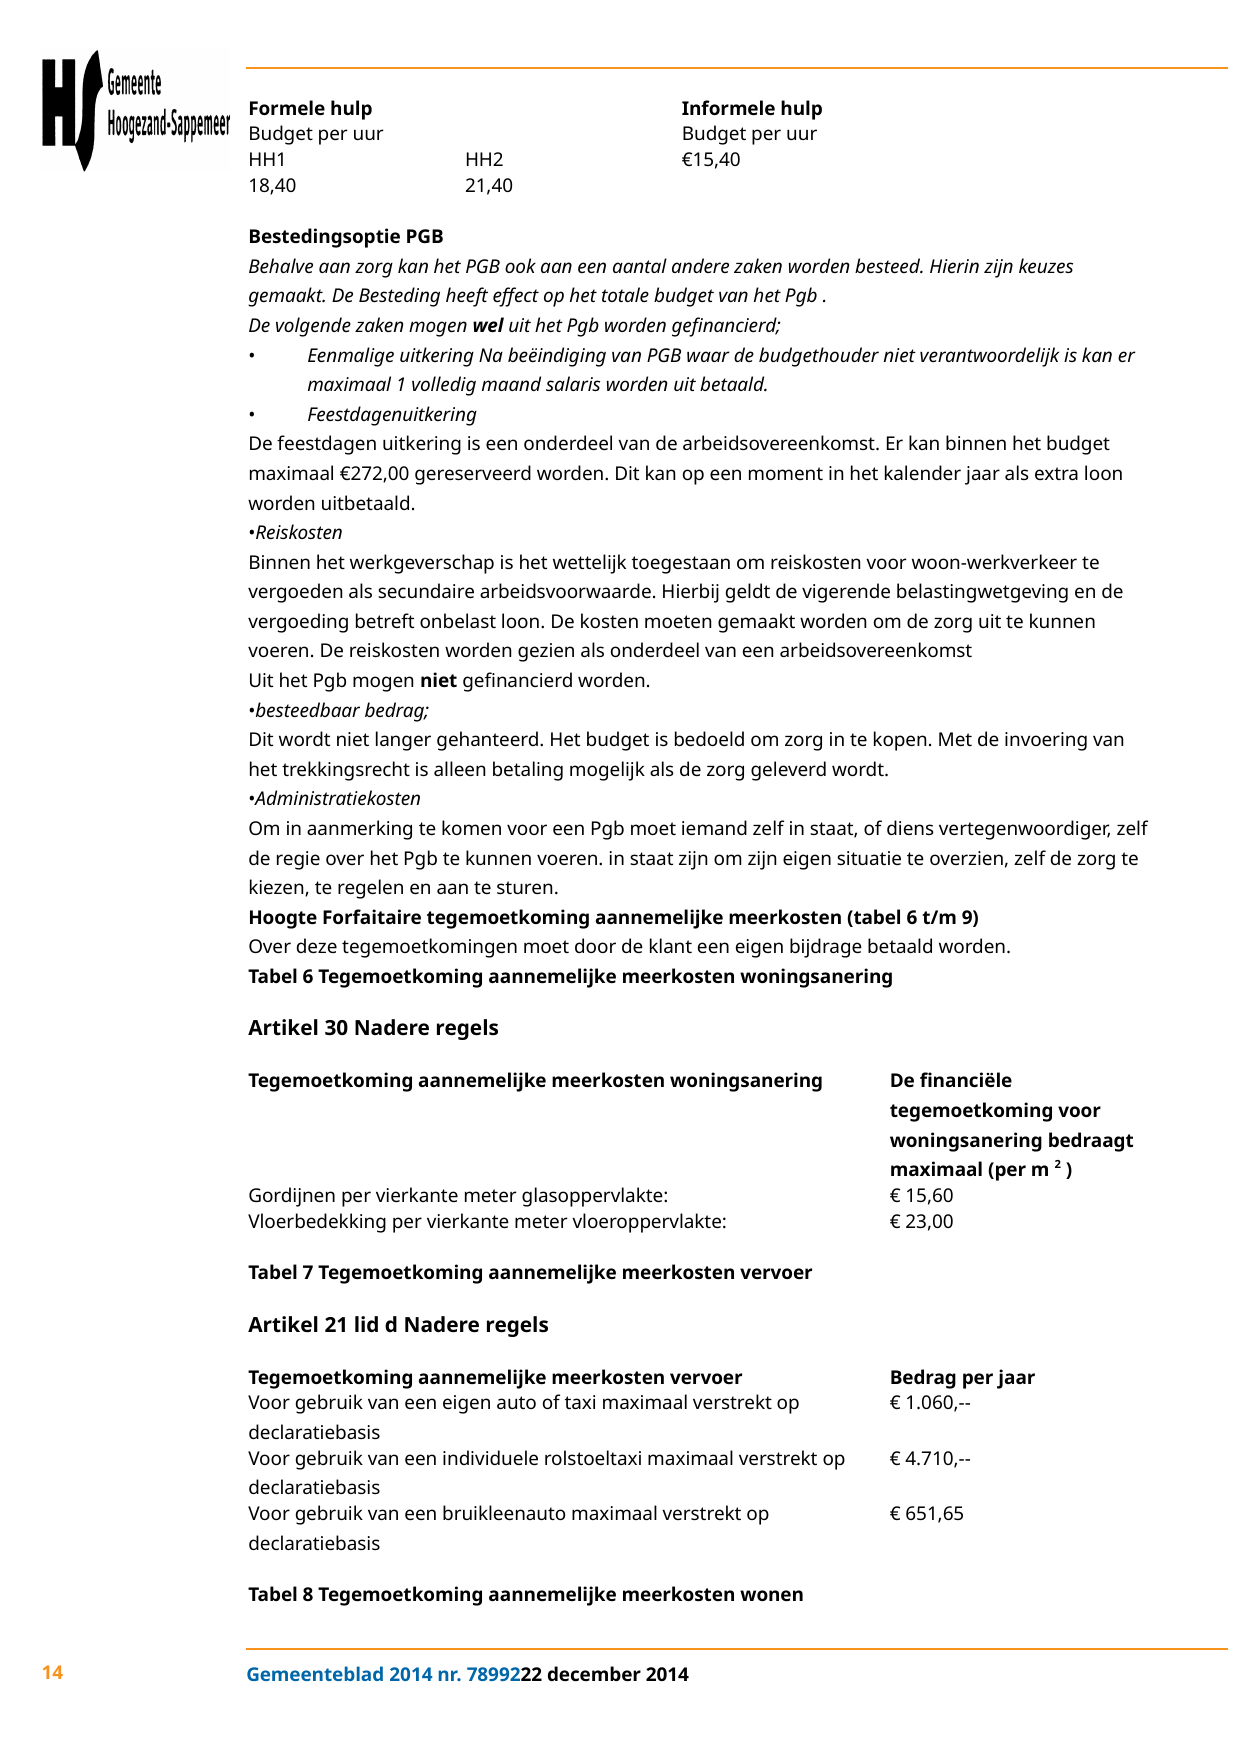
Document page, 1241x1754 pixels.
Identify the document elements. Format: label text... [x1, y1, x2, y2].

text Artikel 21 lid d Nadere regels [248, 1310, 1152, 1338]
text •besteedbaar bedrag; [248, 697, 1152, 722]
table_header Tegemoetkoming aannemelijke meerkosten vervoer [248, 1364, 889, 1389]
text De feestdagen uitkering is een onderdeel van de arbeidsovereenkomst. Er kan binnen het budget maximaal €272,00 gereserveerd worden. Dit kan op een moment in het kalender jaar als extra loon worden uitbetaald. [248, 431, 1152, 515]
table_cell Vloerbedekking per vierkante meter vloeroppervlakte: [248, 1208, 889, 1233]
text Hoogte Forfaitaire tegemoetkoming aannemelijke meerkosten (tabel 6 t/m 9) [248, 904, 1152, 929]
table_header Bedrag per jaar [890, 1364, 1152, 1389]
text Behalve aan zorg kan het PGB ook aan een aantal andere zaken worden besteed. Hierin zijn keuzes gemaakt. De Besteding heeft effect op het totale budget van het Pgb . [248, 253, 1152, 308]
picture [41, 47, 231, 172]
table_cell €15,40 [682, 146, 1152, 172]
table_cell € 651,65 [890, 1500, 1152, 1556]
table_cell HH2 [465, 146, 682, 172]
text •Reiskosten [248, 519, 1152, 545]
table_cell € 15,60 [890, 1182, 1152, 1208]
text Tabel 6 Tegemoetkoming aannemelijke meerkosten woningsanering [248, 963, 1152, 989]
text Dit wordt niet langer gehanteerd. Het budget is bedoeld om zorg in te kopen. Met de invoering van het trekkingsrecht is alleen betaling mogelijk als de zorg geleverd wordt. [248, 726, 1152, 782]
table_cell 18,40 [248, 172, 465, 198]
text Over deze tegemoetkomingen moet door de klant een eigen bijdrage betaald worden. [248, 933, 1152, 959]
table_cell Budget per uur [248, 121, 682, 146]
text Binnen het werkgeverschap is het wettelijk toegestaan om reiskosten voor woon-werkverkeer te vergoeden als secundaire arbeidsvoorwaarde. Hierbij geldt de vigerende belastingwetgeving en de vergoeding betreft onbelast loon. De kosten moeten gemaakt worden om de zorg uit te kunnen voeren. De reiskosten worden gezien als onderdeel van een arbeidsovereenkomst [248, 549, 1152, 663]
text De volgende zaken mogen wel uit het Pgb worden gefinancierd; [248, 312, 1152, 338]
list Eenmalige uitkering Na beëindiging van PGB waar de budgethouder niet verantwoordelijk is kan er maximaal 1 volledig maand salaris worden uit betaald. [248, 342, 1152, 397]
table_cell Budget per uur [682, 121, 1152, 146]
table_cell € 4.710,-- [890, 1445, 1152, 1500]
table_cell Voor gebruik van een individuele rolstoeltaxi maximaal verstrekt op declaratiebasis [248, 1445, 889, 1500]
text Om in aanmerking te komen voor een Pgb moet iemand zelf in staat, of diens vertegenwoordiger, zelf de regie over het Pgb te kunnen voeren. in staat zijn om zijn eigen situatie te overzien, zelf de zorg te kiezen, te regelen en aan te sturen. [248, 815, 1152, 900]
table_cell Gordijnen per vierkante meter glasoppervlakte: [248, 1182, 889, 1208]
table_cell [682, 172, 1152, 198]
table_cell Voor gebruik van een bruikleenauto maximaal verstrekt op declaratiebasis [248, 1500, 889, 1556]
list Feestdagenuitkering [248, 401, 1152, 427]
table_header Tegemoetkoming aannemelijke meerkosten woningsanering [248, 1068, 889, 1182]
table_cell HH1 [248, 146, 465, 172]
table_cell € 23,00 [890, 1208, 1152, 1233]
text Bestedingsoptie PGB [248, 223, 1152, 249]
text Tabel 7 Tegemoetkoming aannemelijke meerkosten vervoer [248, 1259, 1152, 1285]
table_cell Formele hulp [248, 95, 682, 121]
table_cell Informele hulp [682, 95, 1152, 121]
text Artikel 30 Nadere regels [248, 1013, 1152, 1042]
table_cell € 1.060,-- [890, 1390, 1152, 1445]
text •Administratiekosten [248, 786, 1152, 811]
table_header De financiële tegemoetkoming voor woningsanering bedraagt maximaal (per m 2 ) [890, 1068, 1152, 1182]
text Uit het Pgb mogen niet gefinancierd worden. [248, 667, 1152, 693]
table_cell 21,40 [465, 172, 682, 198]
table_cell Voor gebruik van een eigen auto of taxi maximaal verstrekt op declaratiebasis [248, 1390, 889, 1445]
text Tabel 8 Tegemoetkoming aannemelijke meerkosten wonen [248, 1581, 1152, 1607]
